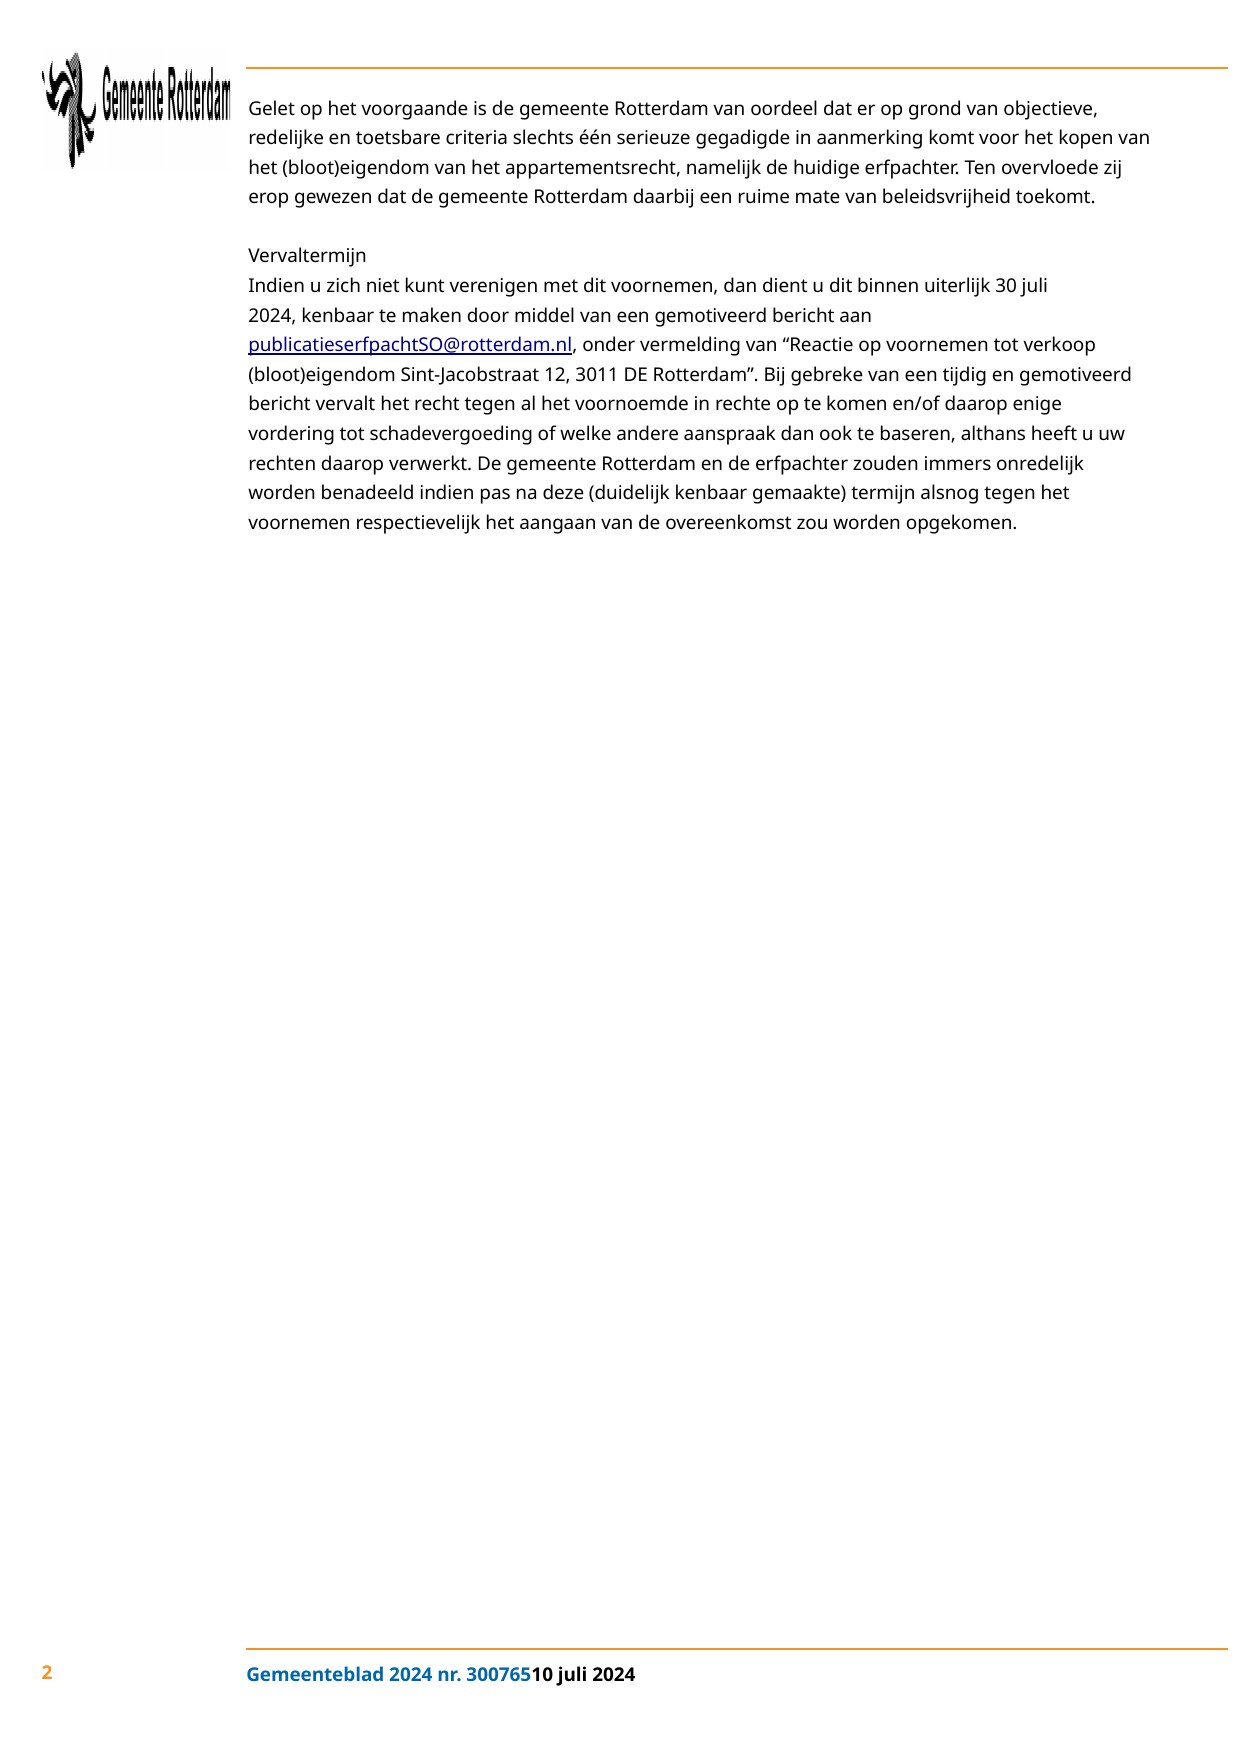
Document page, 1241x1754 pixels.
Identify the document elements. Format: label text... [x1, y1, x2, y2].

picture [41, 47, 231, 172]
text Vervaltermijn [248, 243, 1152, 268]
text Indien u zich niet kunt verenigen met dit voornemen, dan dient u dit binnen uiterlijk 30 juli 2024, kenbaar te maken door middel van een gemotiveerd bericht aan publicatieserfpachtSO@rotterdam.nl, onder vermelding van “Reactie op voornemen tot verkoop (bloot)eigendom Sint-Jacobstraat 12, 3011 DE Rotterdam”. Bij gebreke van een tijdig en gemotiveerd bericht vervalt het recht tegen al het voornoemde in rechte op te komen en/of daarop enige vordering tot schadevergoeding of welke andere aanspraak dan ook te baseren, althans heeft u uw rechten daarop verwerkt. De gemeente Rotterdam en de erfpachter zouden immers onredelijk worden benadeeld indien pas na deze (duidelijk kenbaar gemaakte) termijn alsnog tegen het voornemen respectievelijk het aangaan van de overeenkomst zou worden opgekomen. [248, 272, 1152, 535]
text Gelet op het voorgaande is de gemeente Rotterdam van oordeel dat er op grond van objectieve, redelijke en toetsbare criteria slechts één serieuze gegadigde in aanmerking komt voor het kopen van het (bloot)eigendom van het appartementsrecht, namelijk de huidige erfpachter. Ten overvloede zij erop gewezen dat de gemeente Rotterdam daarbij een ruime mate van beleidsvrijheid toekomt. [248, 95, 1152, 209]
